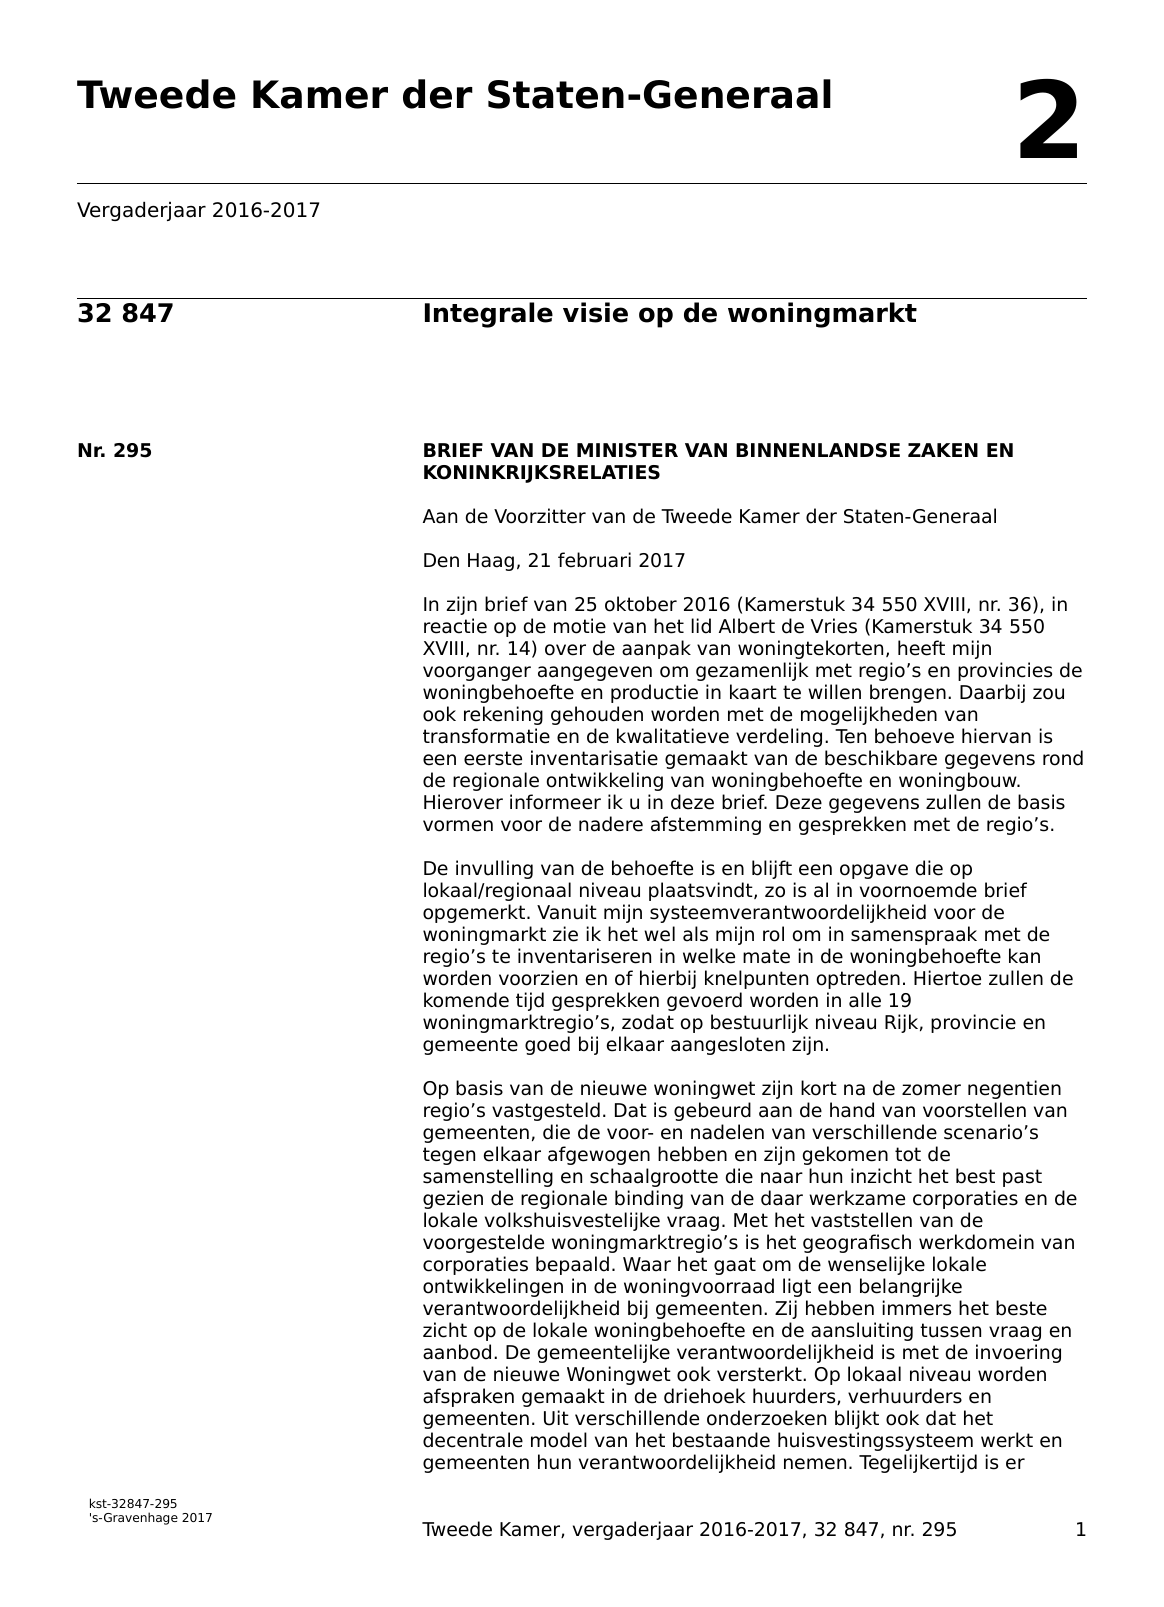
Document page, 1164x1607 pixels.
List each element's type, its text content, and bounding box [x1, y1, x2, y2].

text Op basis van de nieuwe woningwet zijn kort na de zomer negentien regio’s vastgesteld. Dat is gebeurd aan de hand van voorstellen van gemeenten, die de voor- en nadelen van verschillende scenario’s tegen elkaar afgewogen hebben en zijn gekomen tot de samenstelling en schaalgrootte die naar hun inzicht het best past gezien de regionale binding van de daar werkzame corporaties en de lokale volkshuisvestelijke vraag. Met het vaststellen van de voorgestelde woningmarktregio’s is het geografisch werkdomein van corporaties bepaald. Waar het gaat om de wenselijke lokale ontwikkelingen in de woningvoorraad ligt een belangrijke verantwoordelijkheid bij gemeenten. Zij hebben immers het beste zicht op de lokale woningbehoefte en de aansluiting tussen vraag en aanbod. De gemeentelijke verantwoordelijkheid is met de invoering van de nieuwe Woningwet ook versterkt. Op lokaal niveau worden afspraken gemaakt in de driehoek huurders, verhuurders en gemeenten. Uit verschillende onderzoeken blijkt ook dat het decentrale model van het bestaande huisvestingssysteem werkt en gemeenten hun verantwoordelijkheid nemen. Tegelijkertijd is er [422, 1078, 1087, 1474]
text Den Haag, 21 februari 2017 [422, 550, 1087, 572]
table_header 2 [886, 59, 1087, 183]
subtitle Nr. 295 BRIEF VAN DE MINISTER VAN BINNENLANDSE ZAKEN EN KONINKRIJKSRELATIES [77, 440, 1087, 484]
table_cell Vergaderjaar 2016-2017 [77, 184, 1087, 298]
subtitle 32 847 Integrale visie op de woningmarkt [77, 299, 1087, 329]
text 's-Gravenhage 2017 [88, 1511, 323, 1525]
text Aan de Voorzitter van de Tweede Kamer der Staten-Generaal [422, 506, 1087, 528]
text In zijn brief van 25 oktober 2016 (Kamerstuk 34 550 XVIII, nr. 36), in reactie op de motie van het lid Albert de Vries (Kamerstuk 34 550 XVIII, nr. 14) over de aanpak van woningtekorten, heeft mijn voorganger aangegeven om gezamenlijk met regio’s en provincies de woningbehoefte en productie in kaart te willen brengen. Daarbij zou ook rekening gehouden worden met de mogelijkheden van transformatie en de kwalitatieve verdeling. Ten behoeve hiervan is een eerste inventarisatie gemaakt van de beschikbare gegevens rond de regionale ontwikkeling van woningbehoefte en woningbouw. Hierover informeer ik u in deze brief. Deze gegevens zullen de basis vormen voor de nadere afstemming en gesprekken met de regio’s. [422, 594, 1087, 836]
text De invulling van de behoefte is en blijft een opgave die op lokaal/regionaal niveau plaatsvindt, zo is al in voornoemde brief opgemerkt. Vanuit mijn systeemverantwoordelijkheid voor de woningmarkt zie ik het wel als mijn rol om in samenspraak met de regio’s te inventariseren in welke mate in de woningbehoefte kan worden voorzien en of hierbij knelpunten optreden. Hiertoe zullen de komende tijd gesprekken gevoerd worden in alle 19 woningmarktregio’s, zodat op bestuurlijk niveau Rijk, provincie en gemeente goed bij elkaar aangesloten zijn. [422, 858, 1087, 1056]
text kst-32847-295 [88, 1497, 323, 1511]
table_header Tweede Kamer der Staten-Generaal [77, 59, 886, 183]
